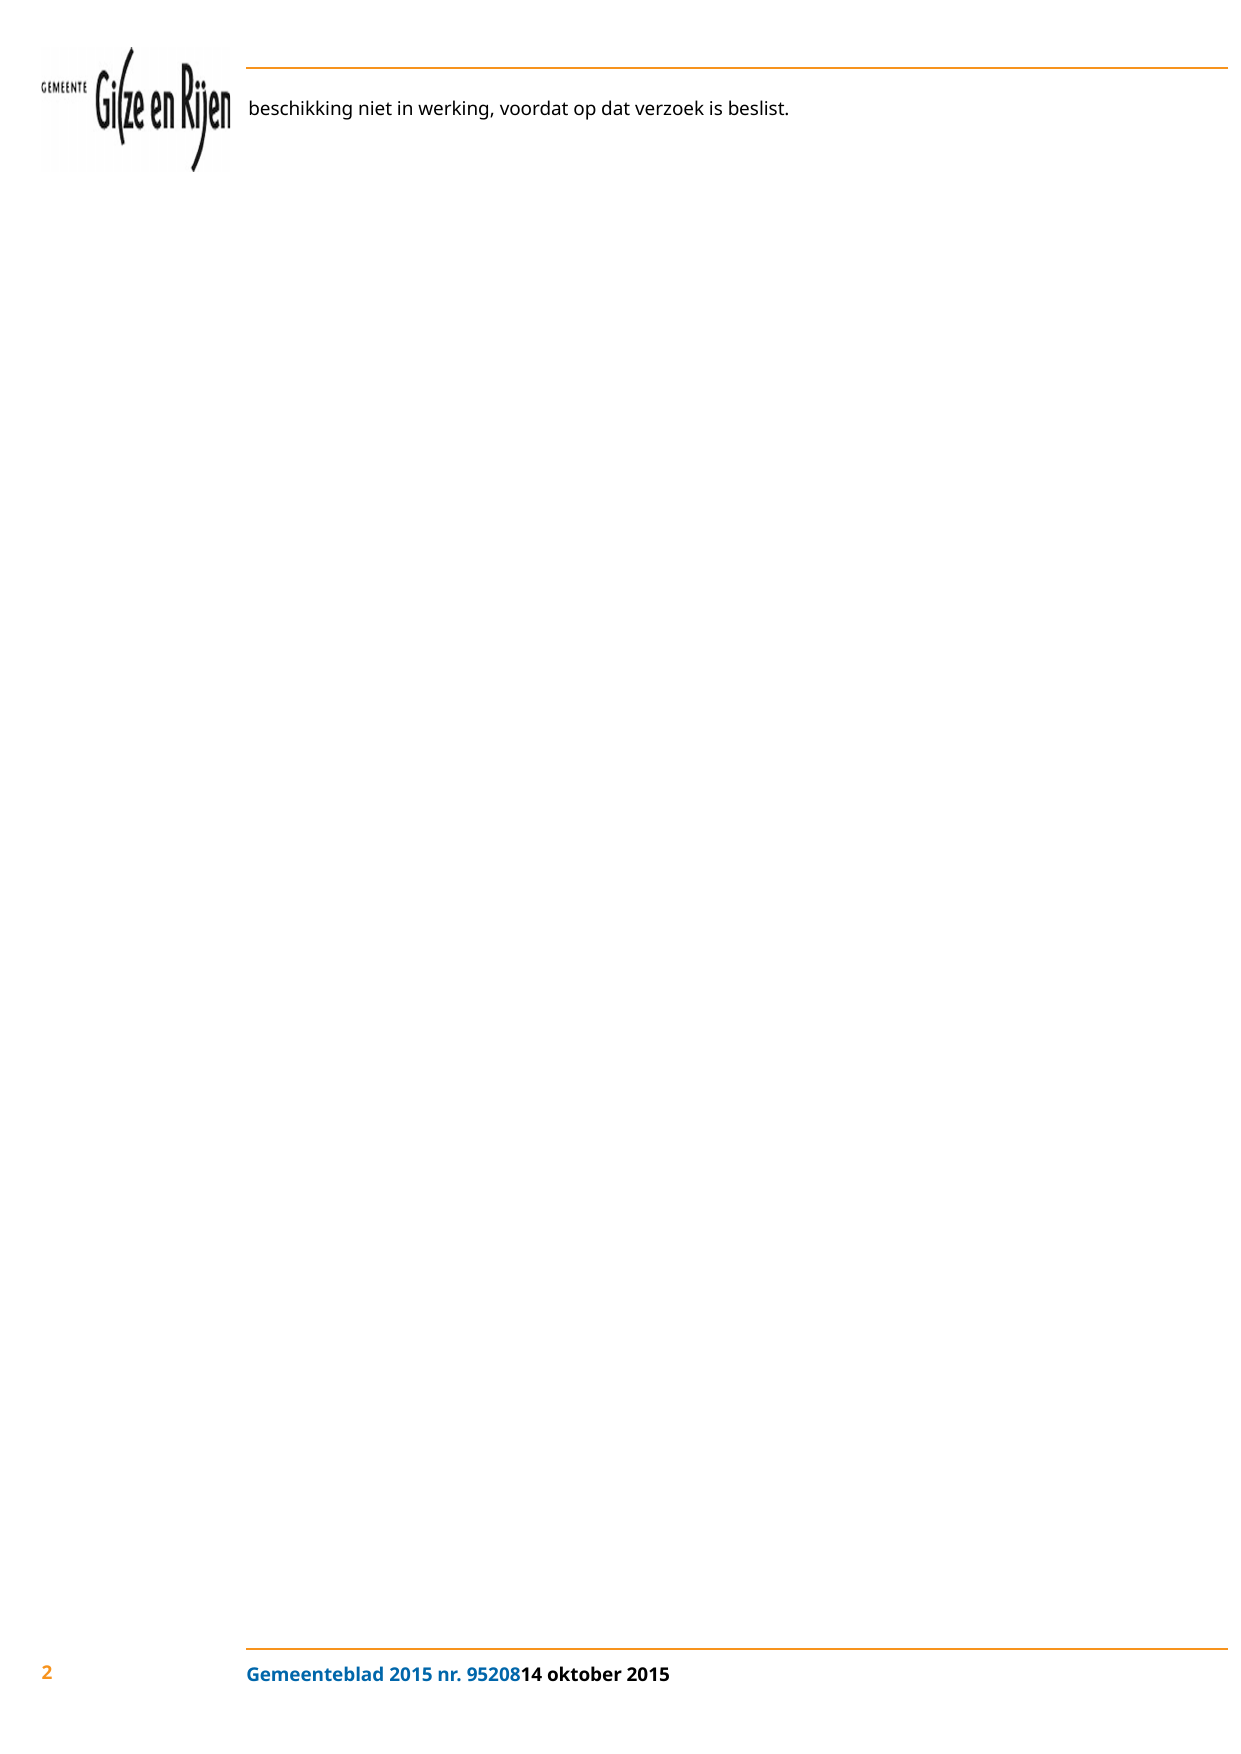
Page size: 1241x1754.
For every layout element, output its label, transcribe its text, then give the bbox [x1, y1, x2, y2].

picture [41, 47, 231, 172]
text beschikking niet in werking, voordat op dat verzoek is beslist. [248, 95, 1152, 121]
